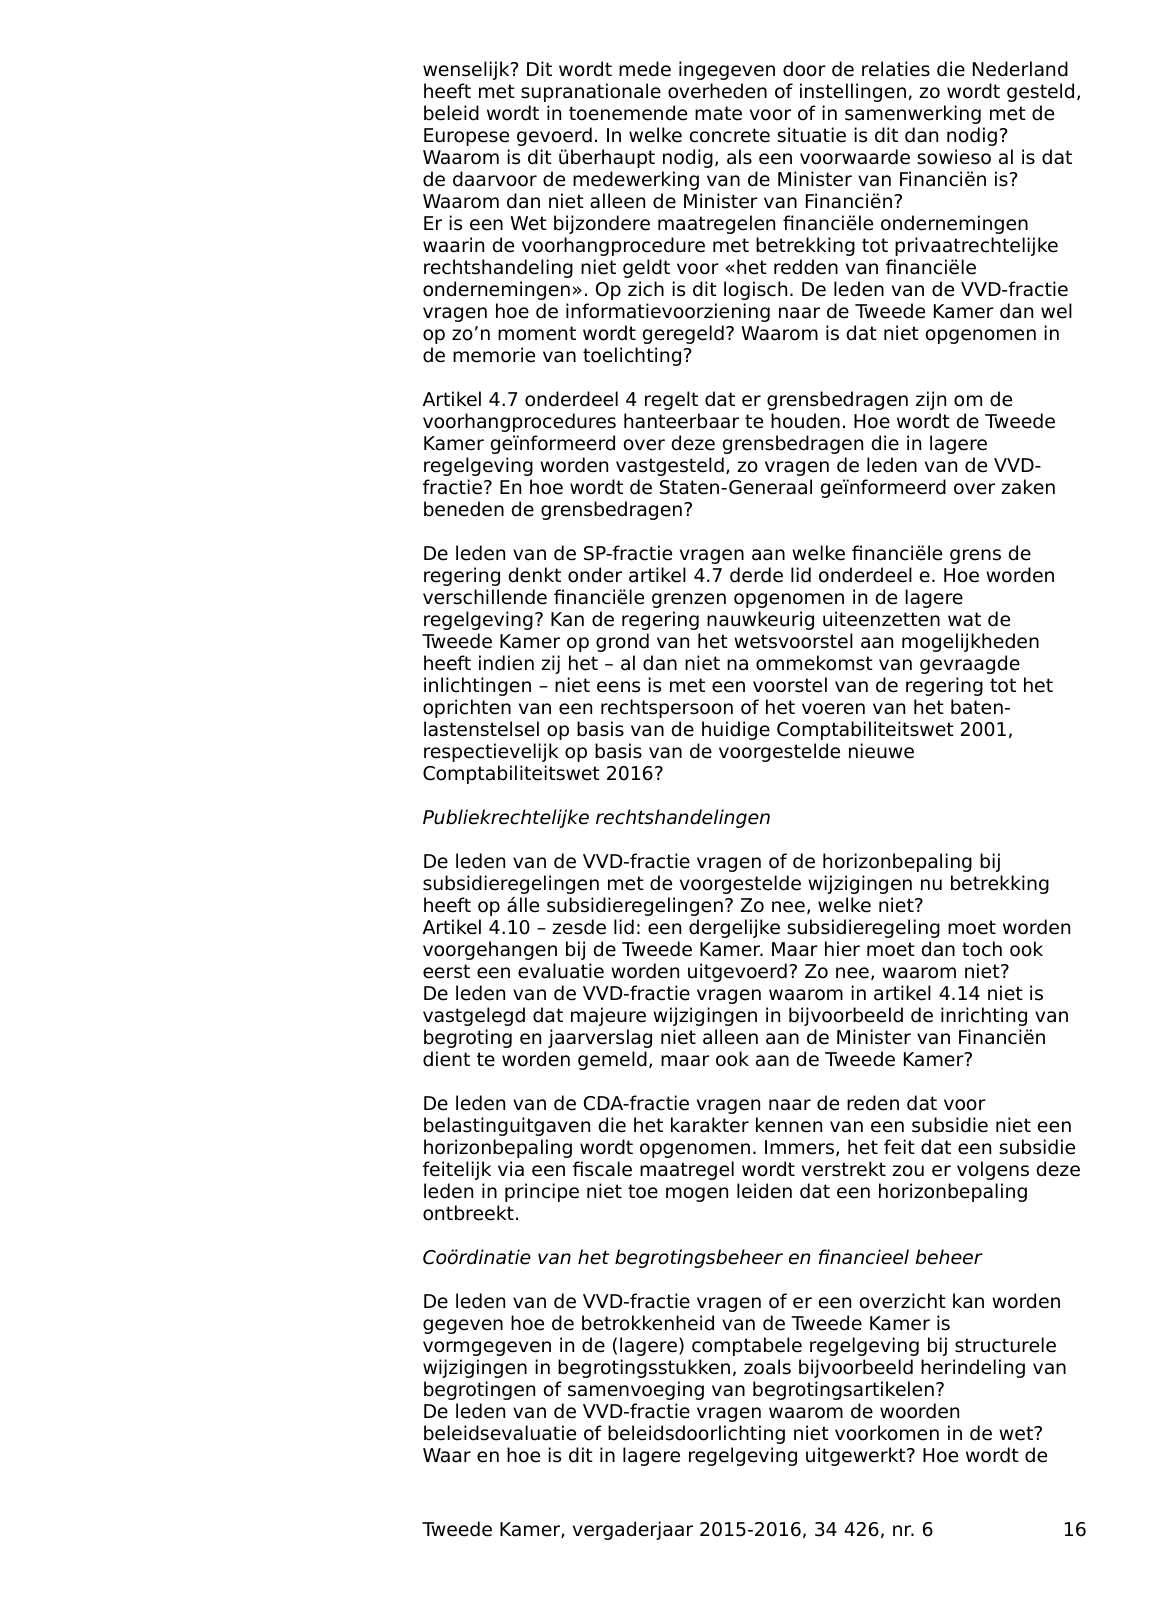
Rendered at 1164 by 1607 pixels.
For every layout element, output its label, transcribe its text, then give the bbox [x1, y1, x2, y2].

text De leden van de SP-fractie vragen aan welke financiële grens de regering denkt onder artikel 4.7 derde lid onderdeel e. Hoe worden verschillende financiële grenzen opgenomen in de lagere regelgeving? Kan de regering nauwkeurig uiteenzetten wat de Tweede Kamer op grond van het wetsvoorstel aan mogelijkheden heeft indien zij het – al dan niet na ommekomst van gevraagde inlichtingen – niet eens is met een voorstel van de regering tot het oprichten van een rechtspersoon of het voeren van het baten-lastenstelsel op basis van de huidige Comptabiliteitswet 2001, respectievelijk op basis van de voorgestelde nieuwe Comptabiliteitswet 2016? [422, 543, 1087, 785]
text Er is een Wet bijzondere maatregelen financiële ondernemingen waarin de voorhangprocedure met betrekking tot privaatrechtelijke rechtshandeling niet geldt voor «het redden van financiële ondernemingen». Op zich is dit logisch. De leden van de VVD-fractie vragen hoe de informatievoorziening naar de Tweede Kamer dan wel op zo’n moment wordt geregeld? Waarom is dat niet opgenomen in de memorie van toelichting? [422, 213, 1087, 367]
subtitle Publiekrechtelijke rechtshandelingen [422, 807, 1087, 829]
text De leden van de VVD-fractie vragen of er een overzicht kan worden gegeven hoe de betrokkenheid van de Tweede Kamer is vormgegeven in de (lagere) comptabele regelgeving bij structurele wijzigingen in begrotingsstukken, zoals bijvoorbeeld herindeling van begrotingen of samenvoeging van begrotingsartikelen? [422, 1291, 1087, 1401]
text wenselijk? Dit wordt mede ingegeven door de relaties die Nederland heeft met supranationale overheden of instellingen, zo wordt gesteld, beleid wordt in toenemende mate voor of in samenwerking met de Europese gevoerd. In welke concrete situatie is dit dan nodig? Waarom is dit überhaupt nodig, als een voorwaarde sowieso al is dat de daarvoor de medewerking van de Minister van Financiën is? Waarom dan niet alleen de Minister van Financiën? [422, 59, 1087, 213]
text De leden van de VVD-fractie vragen waarom in artikel 4.14 niet is vastgelegd dat majeure wijzigingen in bijvoorbeeld de inrichting van begroting en jaarverslag niet alleen aan de Minister van Financiën dient te worden gemeld, maar ook aan de Tweede Kamer? [422, 983, 1087, 1071]
text Artikel 4.7 onderdeel 4 regelt dat er grensbedragen zijn om de voorhangprocedures hanteerbaar te houden. Hoe wordt de Tweede Kamer geïnformeerd over deze grensbedragen die in lagere regelgeving worden vastgesteld, zo vragen de leden van de VVD-fractie? En hoe wordt de Staten-Generaal geïnformeerd over zaken beneden de grensbedragen? [422, 389, 1087, 521]
text De leden van de VVD-fractie vragen waarom de woorden beleidsevaluatie of beleidsdoorlichting niet voorkomen in de wet? Waar en hoe is dit in lagere regelgeving uitgewerkt? Hoe wordt de [422, 1401, 1087, 1467]
subtitle Coördinatie van het begrotingsbeheer en financieel beheer [422, 1247, 1087, 1269]
text Artikel 4.10 – zesde lid: een dergelijke subsidieregeling moet worden voorgehangen bij de Tweede Kamer. Maar hier moet dan toch ook eerst een evaluatie worden uitgevoerd? Zo nee, waarom niet? [422, 917, 1087, 983]
text De leden van de CDA-fractie vragen naar de reden dat voor belastinguitgaven die het karakter kennen van een subsidie niet een horizonbepaling wordt opgenomen. Immers, het feit dat een subsidie feitelijk via een fiscale maatregel wordt verstrekt zou er volgens deze leden in principe niet toe mogen leiden dat een horizonbepaling ontbreekt. [422, 1093, 1087, 1225]
text De leden van de VVD-fractie vragen of de horizonbepaling bij subsidieregelingen met de voorgestelde wijzigingen nu betrekking heeft op álle subsidieregelingen? Zo nee, welke niet? [422, 851, 1087, 917]
